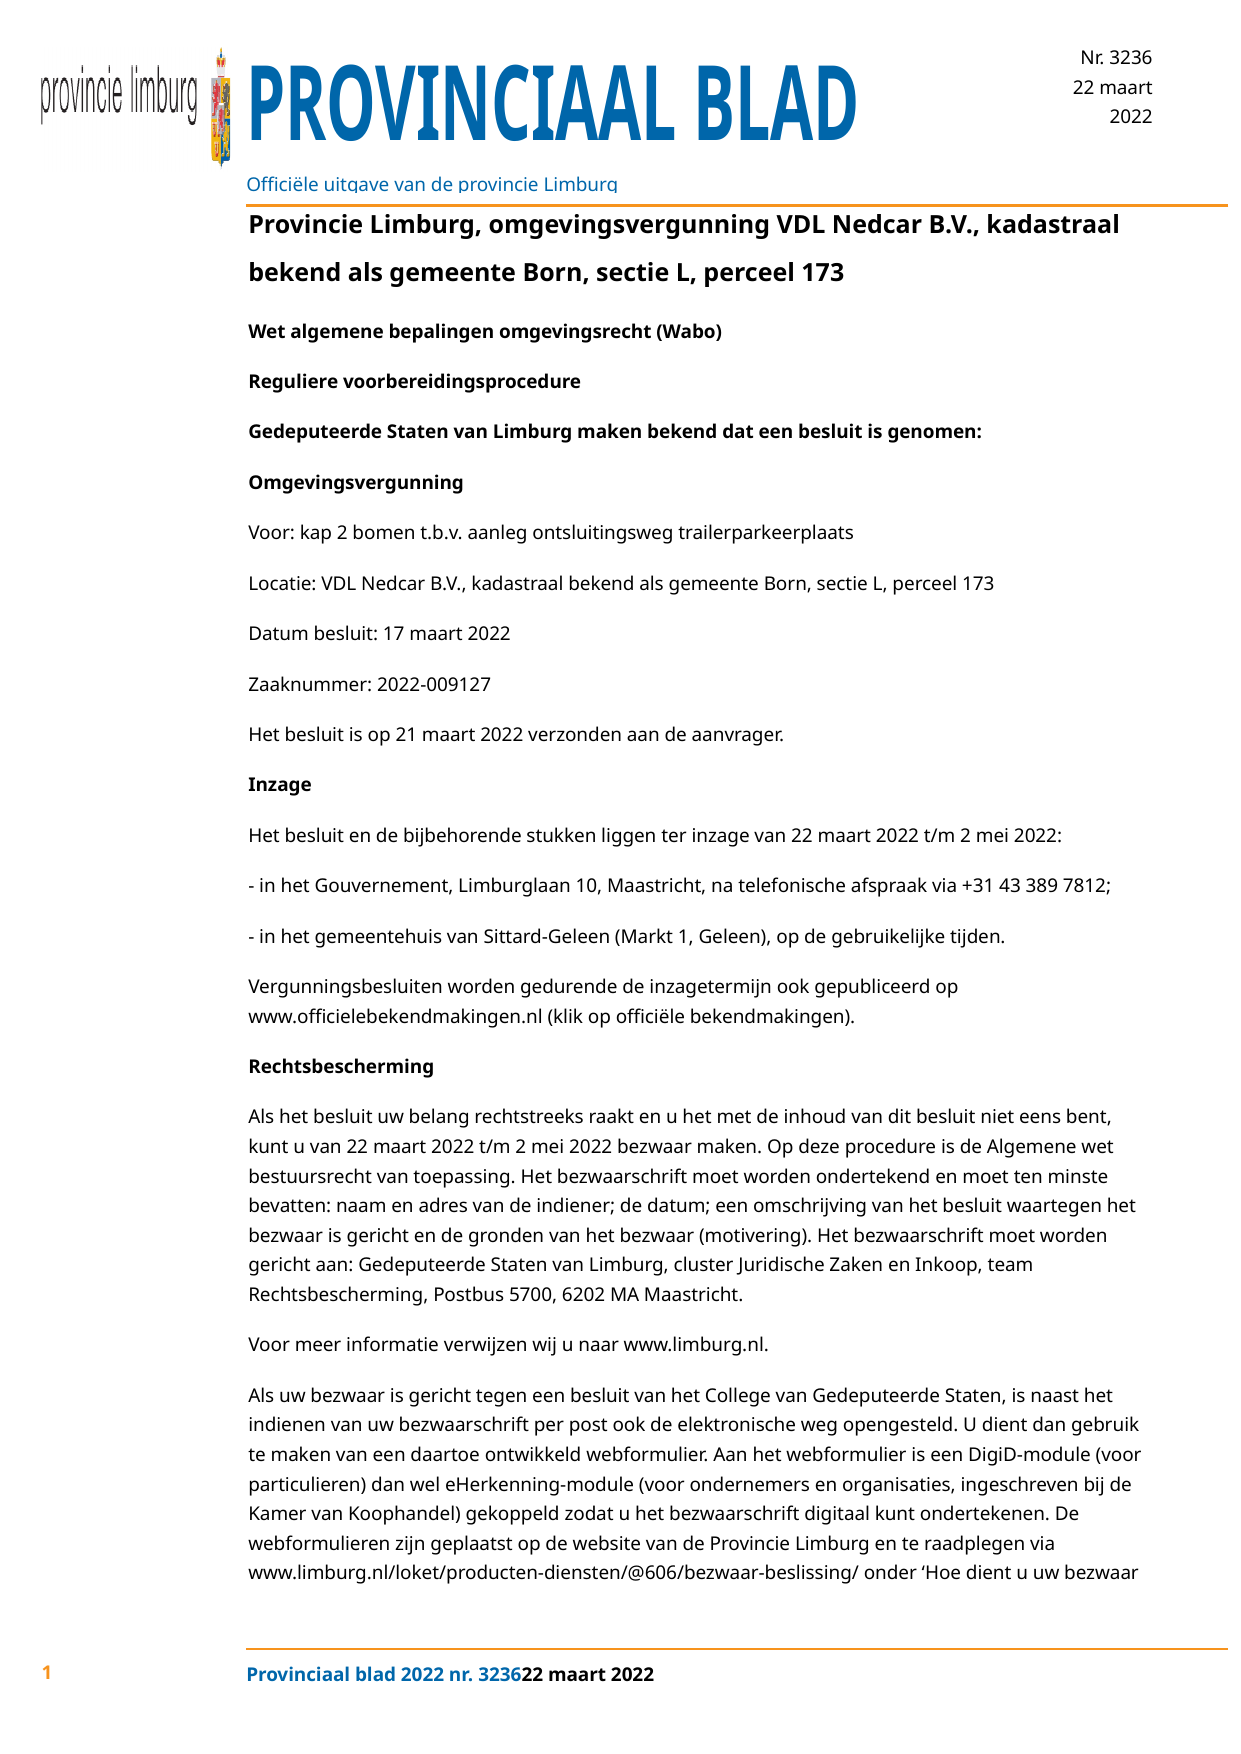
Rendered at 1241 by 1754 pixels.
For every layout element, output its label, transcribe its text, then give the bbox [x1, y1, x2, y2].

text - in het gemeentehuis van Sittard-Geleen (Markt 1, Geleen), op de gebruikelijke tijden. [248, 923, 1152, 949]
text - in het Gouvernement, Limburglaan 10, Maastricht, na telefonische afspraak via +31 43 389 7812; [248, 872, 1152, 898]
text Als het besluit uw belang rechtstreeks raakt en u het met de inhoud van dit besluit niet eens bent, kunt u van 22 maart 2022 t/m 2 mei 2022 bezwaar maken. Op deze procedure is de Algemene wet bestuursrecht van toepassing. Het bezwaarschrift moet worden ondertekend en moet ten minste bevatten: naam en adres van de indiener; de datum; een omschrijving van het besluit waartegen het bezwaar is gericht en de gronden van het bezwaar (motivering). Het bezwaarschrift moet worden gericht aan: Gedeputeerde Staten van Limburg, cluster Juridische Zaken en Inkoop, team Rechtsbescherming, Postbus 5700, 6202 MA Maastricht. [248, 1104, 1152, 1307]
text Rechtsbescherming [248, 1053, 1152, 1079]
text Het besluit en de bijbehorende stukken liggen ter inzage van 22 maart 2022 t/m 2 mei 2022: [248, 822, 1152, 848]
text Zaaknummer: 2022-009127 [248, 671, 1152, 697]
text Als uw bezwaar is gericht tegen een besluit van het College van Gedeputeerde Staten, is naast het indienen van uw bezwaarschrift per post ook de elektronische weg opengesteld. U dient dan gebruik te maken van een daartoe ontwikkeld webformulier. Aan het webformulier is een DigiD-module (voor particulieren) dan wel eHerkenning-module (voor ondernemers en organisaties, ingeschreven bij de Kamer van Koophandel) gekoppeld zodat u het bezwaarschrift digitaal kunt ondertekenen. De webformulieren zijn geplaatst op de website van de Provincie Limburg en te raadplegen via www.limburg.nl/loket/producten-diensten/@606/bezwaar-beslissing/ onder ‘Hoe dient u uw bezwaar [248, 1382, 1152, 1585]
text Gedeputeerde Staten van Limburg maken bekend dat een besluit is genomen: [248, 419, 1152, 444]
text Datum besluit: 17 maart 2022 [248, 620, 1152, 646]
text Het besluit is op 21 maart 2022 verzonden aan de aanvrager. [248, 721, 1152, 747]
text Wet algemene bepalingen omgevingsrecht (Wabo) [248, 318, 1152, 344]
text Provincie Limburg, omgevingsvergunning VDL Nedcar B.V., kadastraal bekend als gemeente Born, sectie L, perceel 173 [248, 207, 1152, 288]
text Inzage [248, 772, 1152, 797]
text Reguliere voorbereidingsprocedure [248, 368, 1152, 394]
text Vergunningsbesluiten worden gedurende de inzagetermijn ook gepubliceerd op www.officielebekendmakingen.nl (klik op officiële bekendmakingen). [248, 973, 1152, 1029]
text Voor meer informatie verwijzen wij u naar www.limburg.nl. [248, 1332, 1152, 1357]
text Locatie: VDL Nedcar B.V., kadastraal bekend als gemeente Born, sectie L, perceel 173 [248, 570, 1152, 596]
picture [41, 47, 231, 172]
text Omgevingsvergunning [248, 469, 1152, 495]
text Voor: kap 2 bomen t.b.v. aanleg ontsluitingsweg trailerparkeerplaats [248, 519, 1152, 545]
